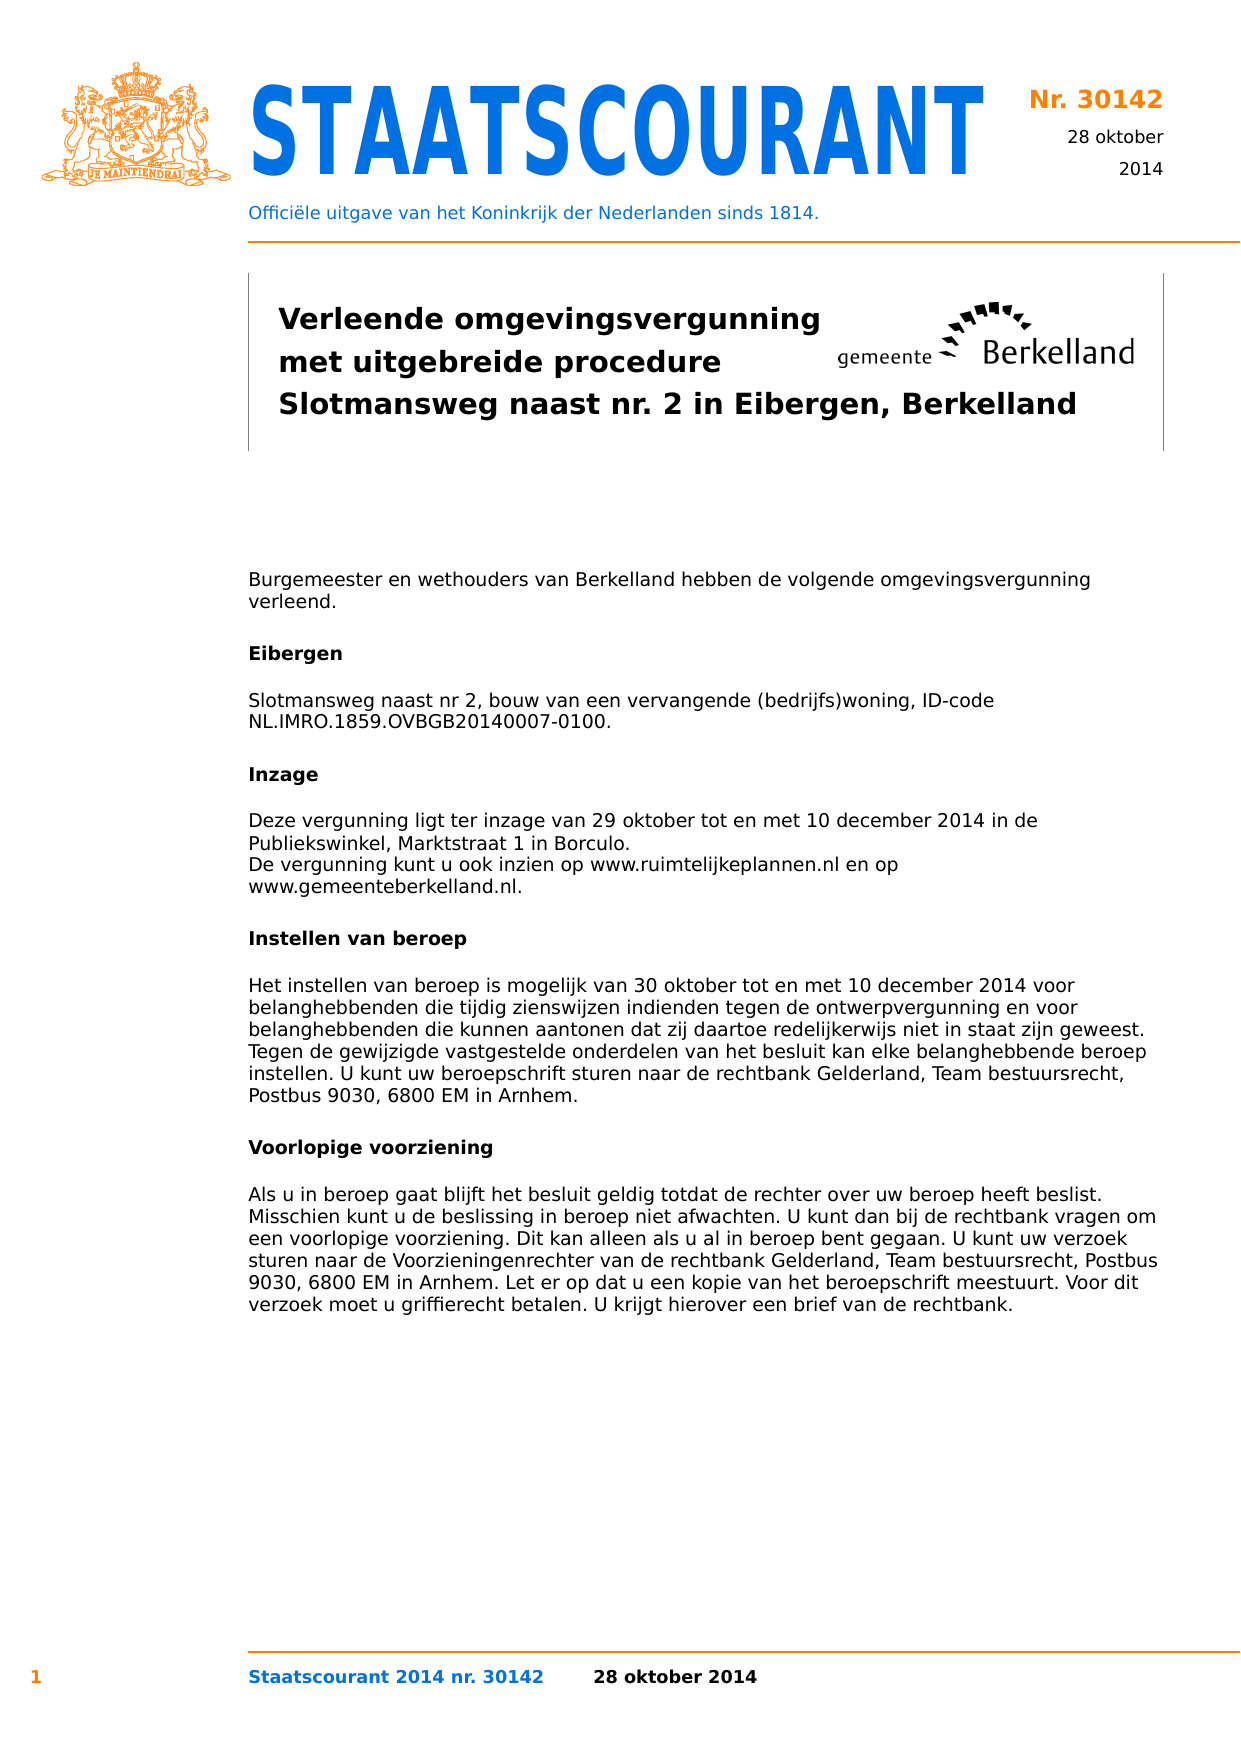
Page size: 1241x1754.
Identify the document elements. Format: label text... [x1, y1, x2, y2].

text Slotmansweg naast nr 2, bouw van een vervangende (bedrijfs)woning, ID-code NL.IMRO.1859.OVBGB20140007-0100. [248, 689, 1163, 733]
text Het instellen van beroep is mogelijk van 30 oktober tot en met 10 december 2014 voor belanghebbenden die tijdig zienswijzen indienden tegen de ontwerpvergunning en voor belanghebbenden die kunnen aantonen dat zij daartoe redelijkerwijs niet in staat zijn geweest. Tegen de gewijzigde vastgestelde onderdelen van het besluit kan elke belanghebbende beroep instellen. U kunt uw beroepschrift sturen naar de rechtbank Gelderland, Team bestuursrecht, Postbus 9030, 6800 EM in Arnhem. [248, 975, 1163, 1107]
subtitle Inzage [248, 763, 1163, 785]
subtitle Instellen van beroep [248, 928, 1163, 950]
text Als u in beroep gaat blijft het besluit geldig totdat de rechter over uw beroep heeft beslist. Misschien kunt u de beslissing in beroep niet afwachten. U kunt dan bij de rechtbank vragen om een voorlopige voorziening. Dit kan alleen als u al in beroep bent gegaan. U kunt uw verzoek sturen naar de Voorzieningenrechter van de rechtbank Gelderland, Team bestuursrecht, Postbus 9030, 6800 EM in Arnhem. Let er op dat u een kopie van het beroepschrift meestuurt. Voor dit verzoek moet u griffierecht betalen. U krijgt hierover een brief van de rechtbank. [248, 1184, 1163, 1316]
picture [41, 62, 231, 186]
table_cell Officiële uitgave van het Koninkrijk der Nederlanden sinds 1814. [248, 203, 1240, 241]
text Burgemeester en wethouders van Berkelland hebben de volgende omgevingsvergunning verleend. [248, 568, 1163, 612]
text De vergunning kunt u ook inzien op www.ruimtelijkeplannen.nl en op www.gemeenteberkelland.nl. [248, 854, 1163, 898]
table_header [25, 62, 248, 241]
table_header Nr. 30142 [998, 62, 1240, 121]
subtitle Verleende omgevingsvergunning met uitgebreide procedure Slotmansweg naast nr. 2 in Eibergen, Berkelland [249, 273, 1163, 451]
picture [838, 302, 1134, 368]
subtitle Eibergen [248, 642, 1163, 664]
text Deze vergunning ligt ter inzage van 29 oktober tot en met 10 december 2014 in de Publiekswinkel, Marktstraat 1 in Borculo. [248, 810, 1163, 854]
subtitle Voorlopige voorziening [248, 1137, 1163, 1159]
table_cell 28 oktober [998, 121, 1240, 153]
table_cell 2014 [998, 153, 1240, 203]
table_header STAATSCOURANT [248, 62, 998, 203]
